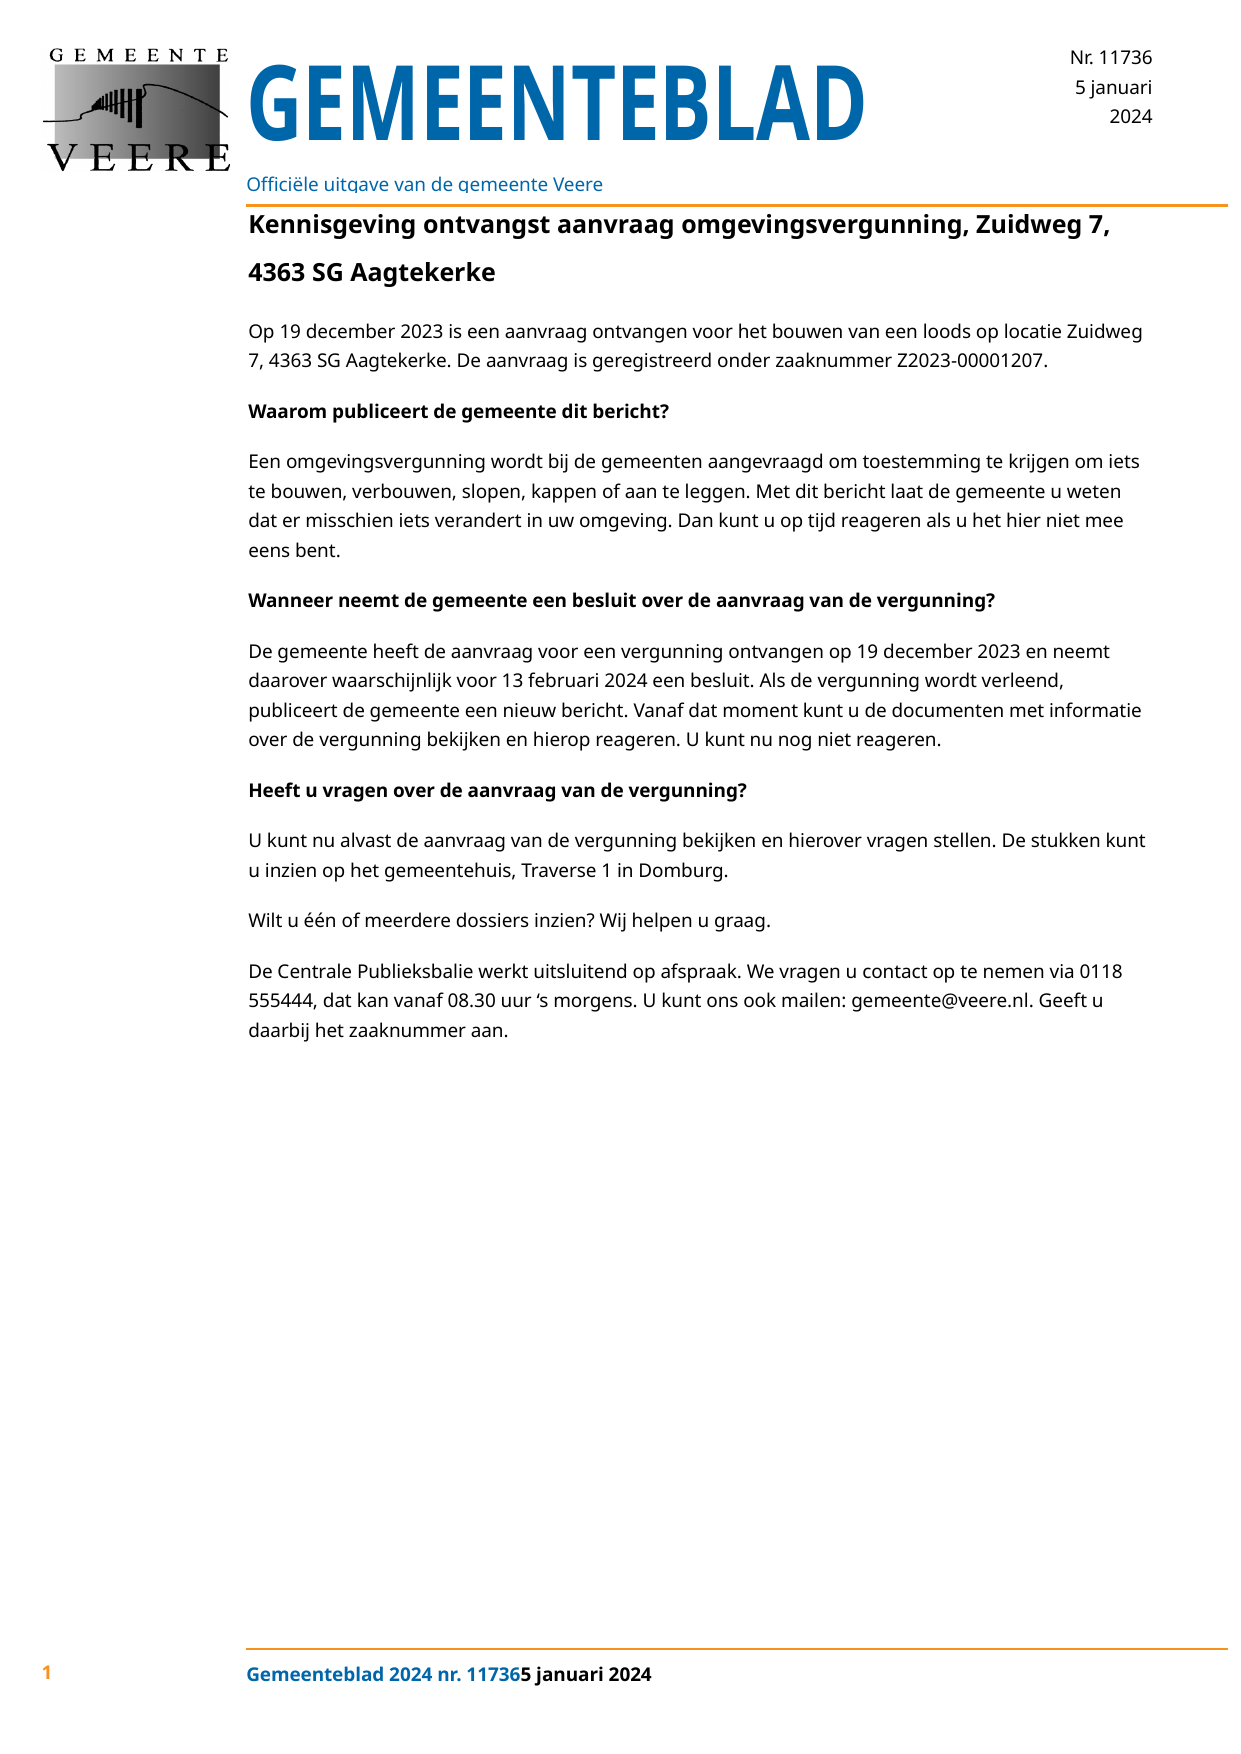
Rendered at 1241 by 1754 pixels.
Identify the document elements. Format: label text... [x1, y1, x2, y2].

text De Centrale Publieksbalie werkt uitsluitend op afspraak. We vragen u contact op te nemen via 0118 555444, dat kan vanaf 08.30 uur ‘s morgens. U kunt ons ook mailen: gemeente@veere.nl. Geeft u daarbij het zaaknummer aan. [248, 958, 1152, 1043]
text Heeft u vragen over de aanvraag van de vergunning? [248, 777, 1152, 803]
text De gemeente heeft de aanvraag voor een vergunning ontvangen op 19 december 2023 en neemt daarover waarschijnlijk voor 13 februari 2024 een besluit. Als de vergunning wordt verleend, publiceert de gemeente een nieuw bericht. Vanaf dat moment kunt u de documenten met informatie over de vergunning bekijken en hierop reageren. U kunt nu nog niet reageren. [248, 638, 1152, 752]
text Kennisgeving ontvangst aanvraag omgevingsvergunning, Zuidweg 7, 4363 SG Aagtekerke [248, 207, 1152, 288]
text Waarom publiceert de gemeente dit bericht? [248, 398, 1152, 424]
text Een omgevingsvergunning wordt bij de gemeenten aangevraagd om toestemming te krijgen om iets te bouwen, verbouwen, slopen, kappen of aan te leggen. Met dit bericht laat de gemeente u weten dat er misschien iets verandert in uw omgeving. Dan kunt u op tijd reageren als u het hier niet mee eens bent. [248, 448, 1152, 563]
picture [41, 47, 231, 172]
text Wanneer neemt de gemeente een besluit over de aanvraag van de vergunning? [248, 587, 1152, 613]
text U kunt nu alvast de aanvraag van de vergunning bekijken en hierover vragen stellen. De stukken kunt u inzien op het gemeentehuis, Traverse 1 in Domburg. [248, 827, 1152, 883]
text Wilt u één of meerdere dossiers inzien? Wij helpen u graag. [248, 907, 1152, 933]
text Op 19 december 2023 is een aanvraag ontvangen voor het bouwen van een loods op locatie Zuidweg 7, 4363 SG Aagtekerke. De aanvraag is geregistreerd onder zaaknummer Z2023-00001207. [248, 318, 1152, 373]
